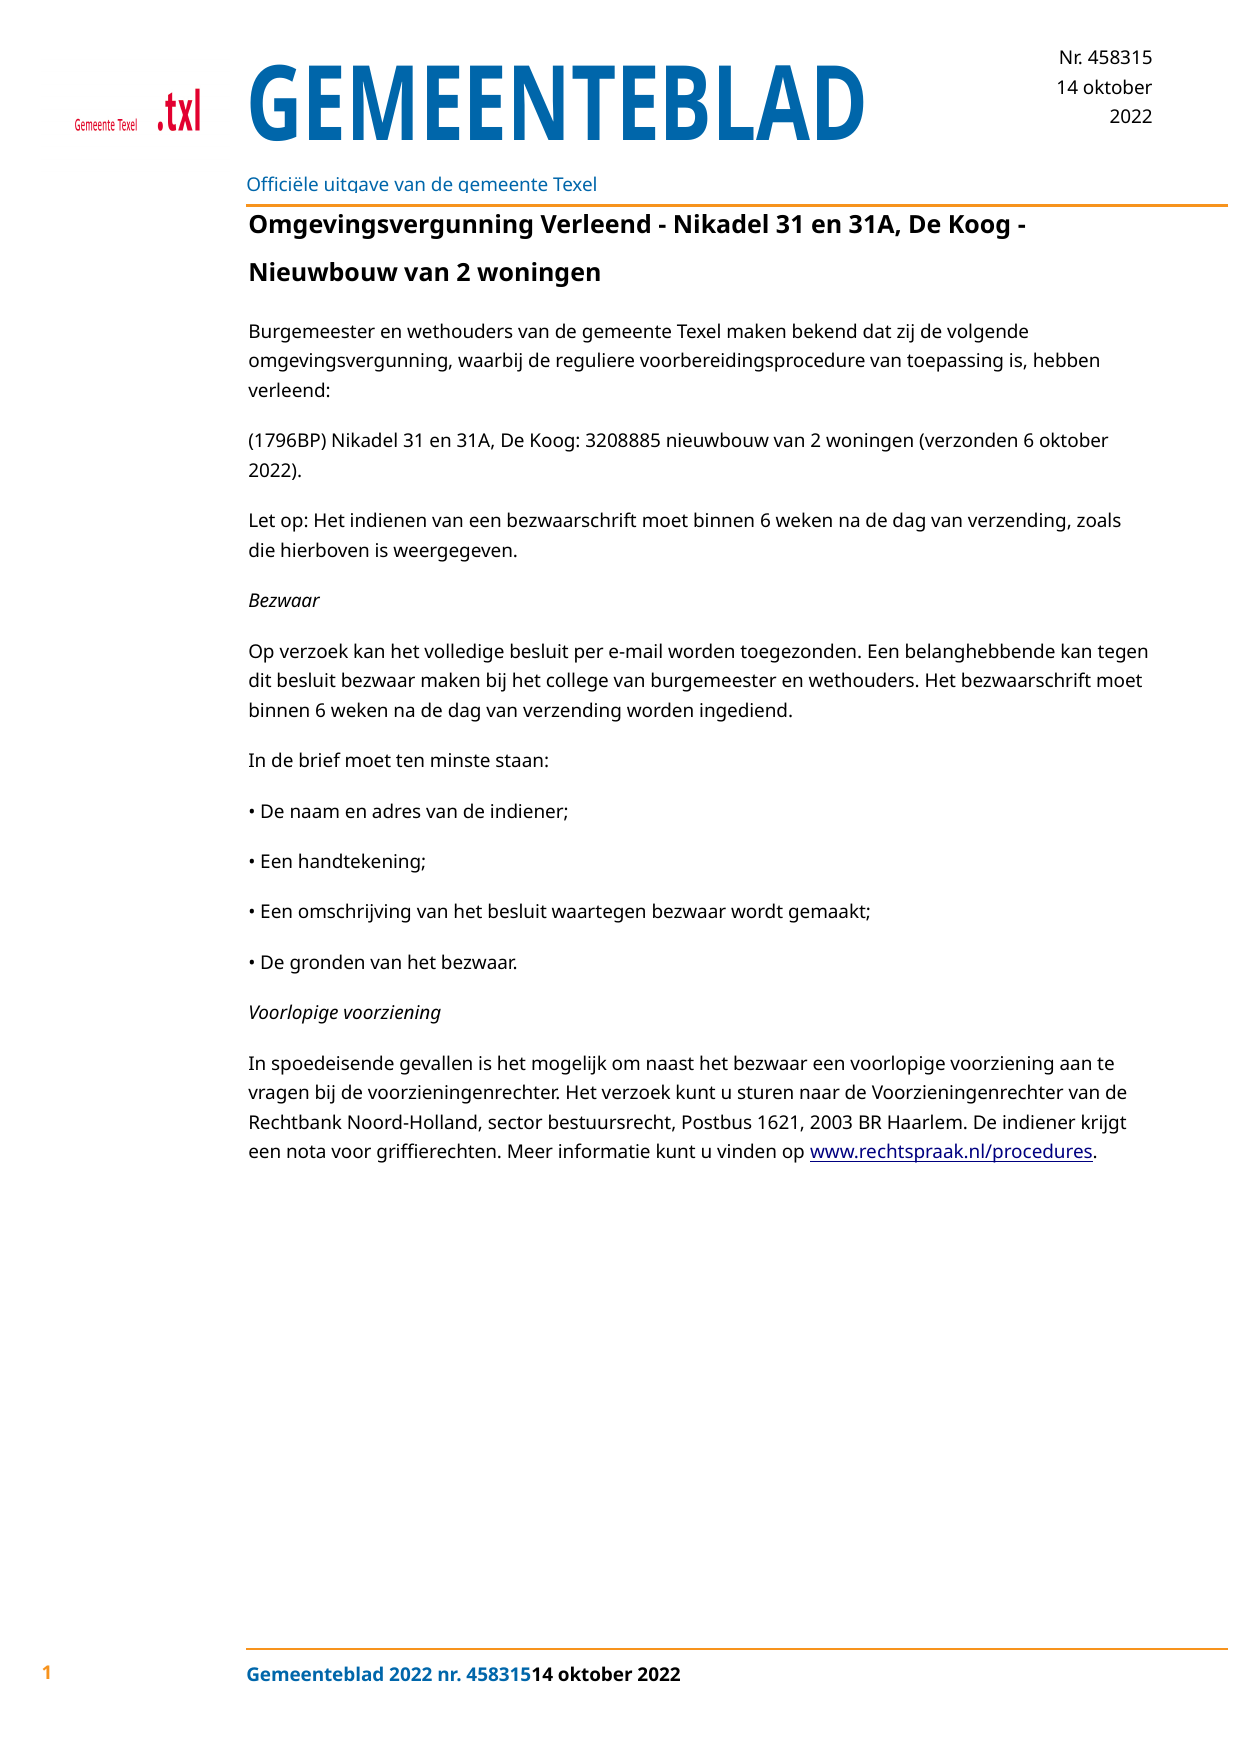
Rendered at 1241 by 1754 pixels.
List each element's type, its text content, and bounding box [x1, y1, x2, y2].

text Bezwaar [248, 587, 1152, 613]
text In spoedeisende gevallen is het mogelijk om naast het bezwaar een voorlopige voorziening aan te vragen bij de voorzieningenrechter. Het verzoek kunt u sturen naar de Voorzieningenrechter van de Rechtbank Noord-Holland, sector bestuursrecht, Postbus 1621, 2003 BR Haarlem. De indiener krijgt een nota voor griffierechten. Meer informatie kunt u vinden op www.rechtspraak.nl/procedures. [248, 1050, 1152, 1164]
text • De gronden van het bezwaar. [248, 949, 1152, 975]
text • De naam en adres van de indiener; [248, 798, 1152, 824]
text Op verzoek kan het volledige besluit per e-mail worden toegezonden. Een belanghebbende kan tegen dit besluit bezwaar maken bij het college van burgemeester en wethouders. Het bezwaarschrift moet binnen 6 weken na de dag van verzending worden ingediend. [248, 638, 1152, 723]
text (1796BP) Nikadel 31 en 31A, De Koog: 3208885 nieuwbouw van 2 woningen (verzonden 6 oktober 2022). [248, 427, 1152, 483]
text • Een omschrijving van het besluit waartegen bezwaar wordt gemaakt; [248, 899, 1152, 924]
text Omgevingsvergunning Verleend - Nikadel 31 en 31A, De Koog - Nieuwbouw van 2 woningen [248, 207, 1152, 288]
text In de brief moet ten minste staan: [248, 747, 1152, 773]
text Burgemeester en wethouders van de gemeente Texel maken bekend dat zij de volgende omgevingsvergunning, waarbij de reguliere voorbereidingsprocedure van toepassing is, hebben verleend: [248, 318, 1152, 403]
text Voorlopige voorziening [248, 999, 1152, 1025]
picture [41, 47, 231, 172]
text Let op: Het indienen van een bezwaarschrift moet binnen 6 weken na de dag van verzending, zoals die hierboven is weergegeven. [248, 507, 1152, 563]
text • Een handtekening; [248, 848, 1152, 874]
